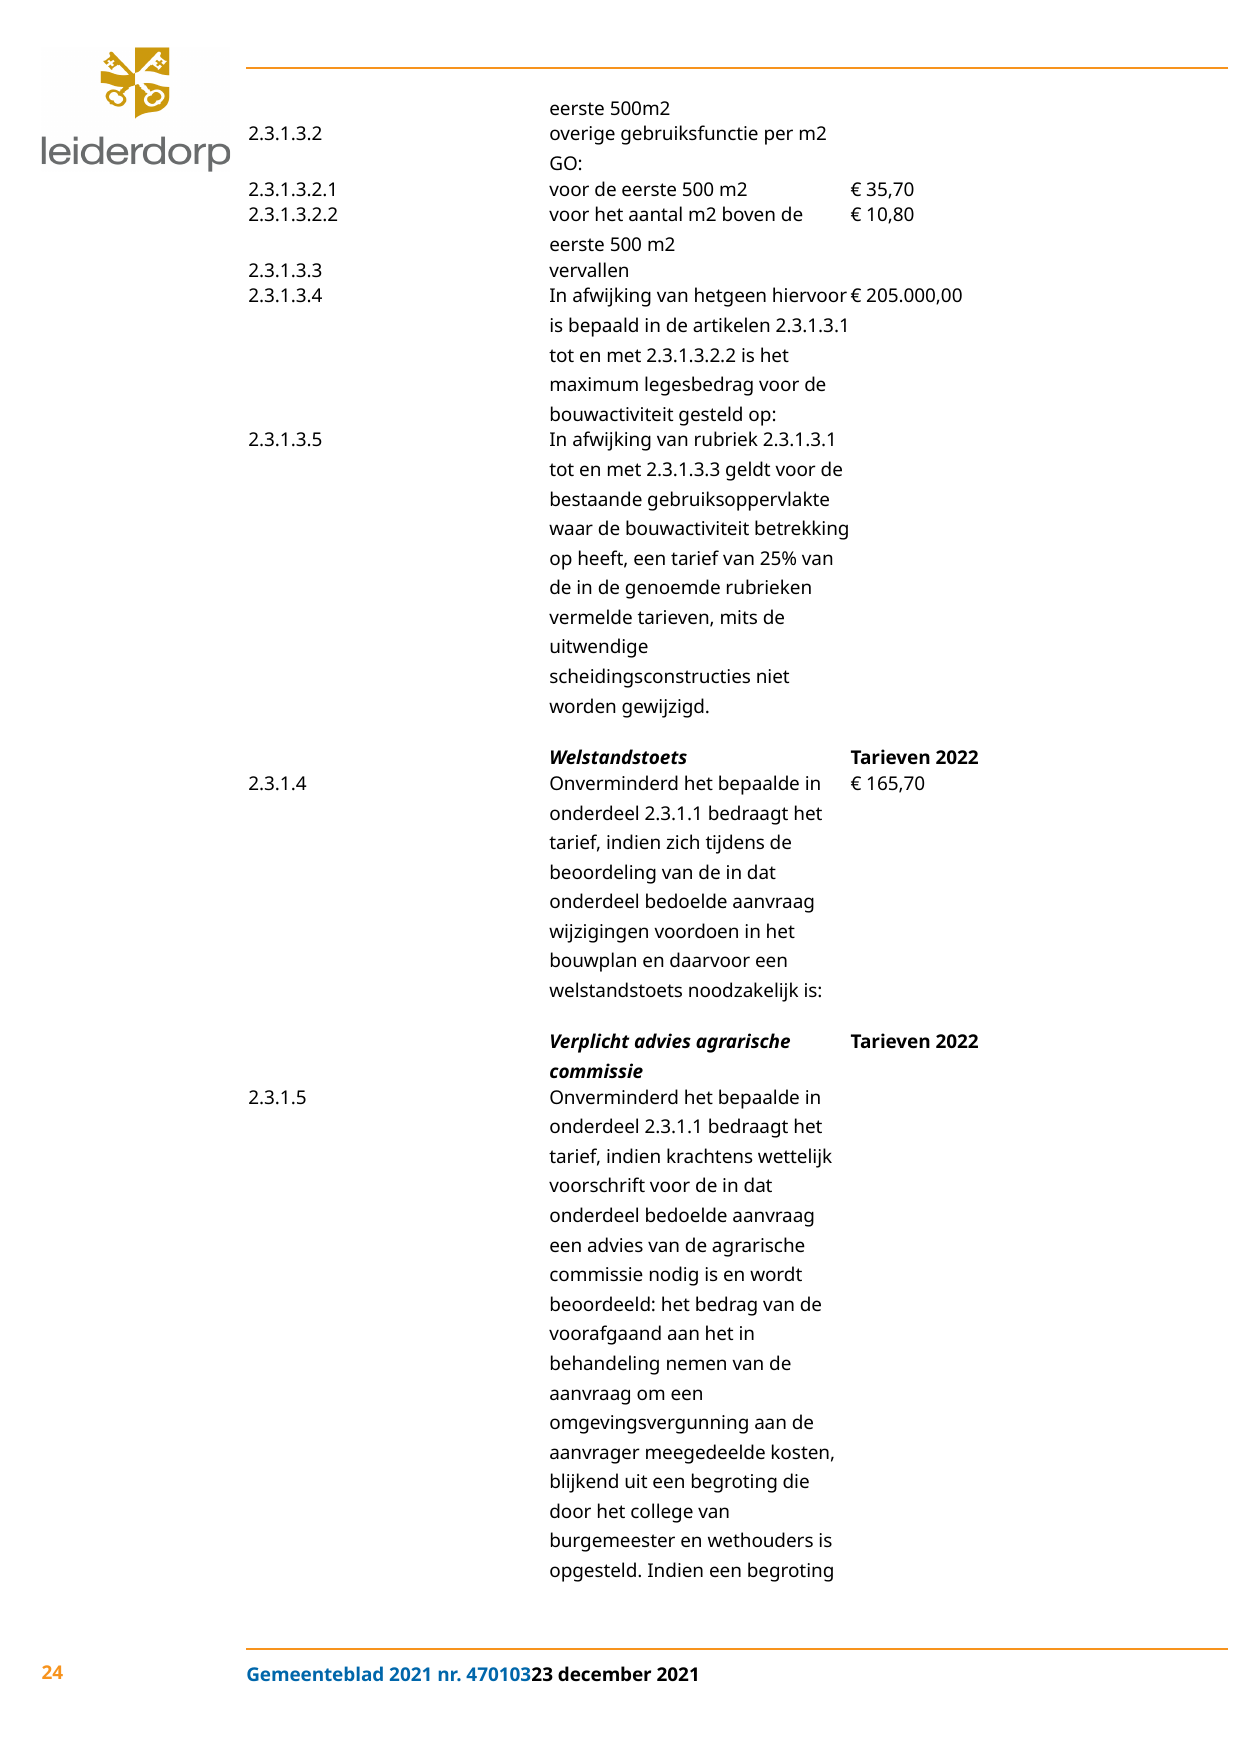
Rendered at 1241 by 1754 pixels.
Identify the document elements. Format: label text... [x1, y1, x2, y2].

table_cell [850, 257, 1152, 283]
table_cell [248, 1003, 1152, 1029]
picture [41, 47, 231, 172]
table_cell [850, 121, 1152, 176]
table_cell Onverminderd het bepaalde in onderdeel 2.3.1.1 bedraagt het tarief, indien zich tijdens de beoordeling van de in dat onderdeel bedoelde aanvraag wijzigingen voordoen in het bouwplan en daarvoor een welstandstoets noodzakelijk is: [549, 770, 850, 1003]
table_cell Verplicht advies agrarische commissie [549, 1029, 850, 1084]
table_cell [248, 744, 549, 770]
table_cell [248, 1029, 549, 1084]
table_cell 2.3.1.5 [248, 1084, 549, 1583]
table_cell 2.3.1.3.2.2 [248, 202, 549, 257]
table_cell [850, 1084, 1152, 1583]
table_cell eerste 500m2 [549, 95, 850, 121]
table_cell vervallen [549, 257, 850, 283]
table_cell [248, 719, 1152, 744]
table_cell 2.3.1.3.4 [248, 283, 549, 427]
table_cell In afwijking van rubriek 2.3.1.3.1 tot en met 2.3.1.3.3 geldt voor de bestaande gebruiksoppervlakte waar de bouwactiviteit betrekking op heeft, een tarief van 25% van de in de genoemde rubrieken vermelde tarieven, mits de uitwendige scheidingsconstructies niet worden gewijzigd. [549, 427, 850, 719]
table_cell voor het aantal m2 boven de eerste 500 m2 [549, 202, 850, 257]
table_cell 2.3.1.3.5 [248, 427, 549, 719]
table_cell € 10,80 [850, 202, 1152, 257]
table_cell Tarieven 2022 [850, 1029, 1152, 1084]
table_cell Tarieven 2022 [850, 744, 1152, 770]
table_cell 2.3.1.3.3 [248, 257, 549, 283]
table_cell In afwijking van hetgeen hiervoor is bepaald in de artikelen 2.3.1.3.1 tot en met 2.3.1.3.2.2 is het maximum legesbedrag voor de bouwactiviteit gesteld op: [549, 283, 850, 427]
table_cell 2.3.1.3.2 [248, 121, 549, 176]
table_cell [850, 95, 1152, 121]
table_cell voor de eerste 500 m2 [549, 176, 850, 202]
table_cell Welstandstoets [549, 744, 850, 770]
table_cell [850, 427, 1152, 719]
table_cell Onverminderd het bepaalde in onderdeel 2.3.1.1 bedraagt het tarief, indien krachtens wettelijk voorschrift voor de in dat onderdeel bedoelde aanvraag een advies van de agrarische commissie nodig is en wordt beoordeeld: het bedrag van de voorafgaand aan het in behandeling nemen van de aanvraag om een omgevingsvergunning aan de aanvrager meegedeelde kosten, blijkend uit een begroting die door het college van burgemeester en wethouders is opgesteld. Indien een begroting [549, 1084, 850, 1583]
table_cell € 205.000,00 [850, 283, 1152, 427]
table_cell 2.3.1.4 [248, 770, 549, 1003]
table_cell [248, 95, 549, 121]
table_cell overige gebruiksfunctie per m2 GO: [549, 121, 850, 176]
table_cell € 165,70 [850, 770, 1152, 1003]
table_cell 2.3.1.3.2.1 [248, 176, 549, 202]
table_cell € 35,70 [850, 176, 1152, 202]
